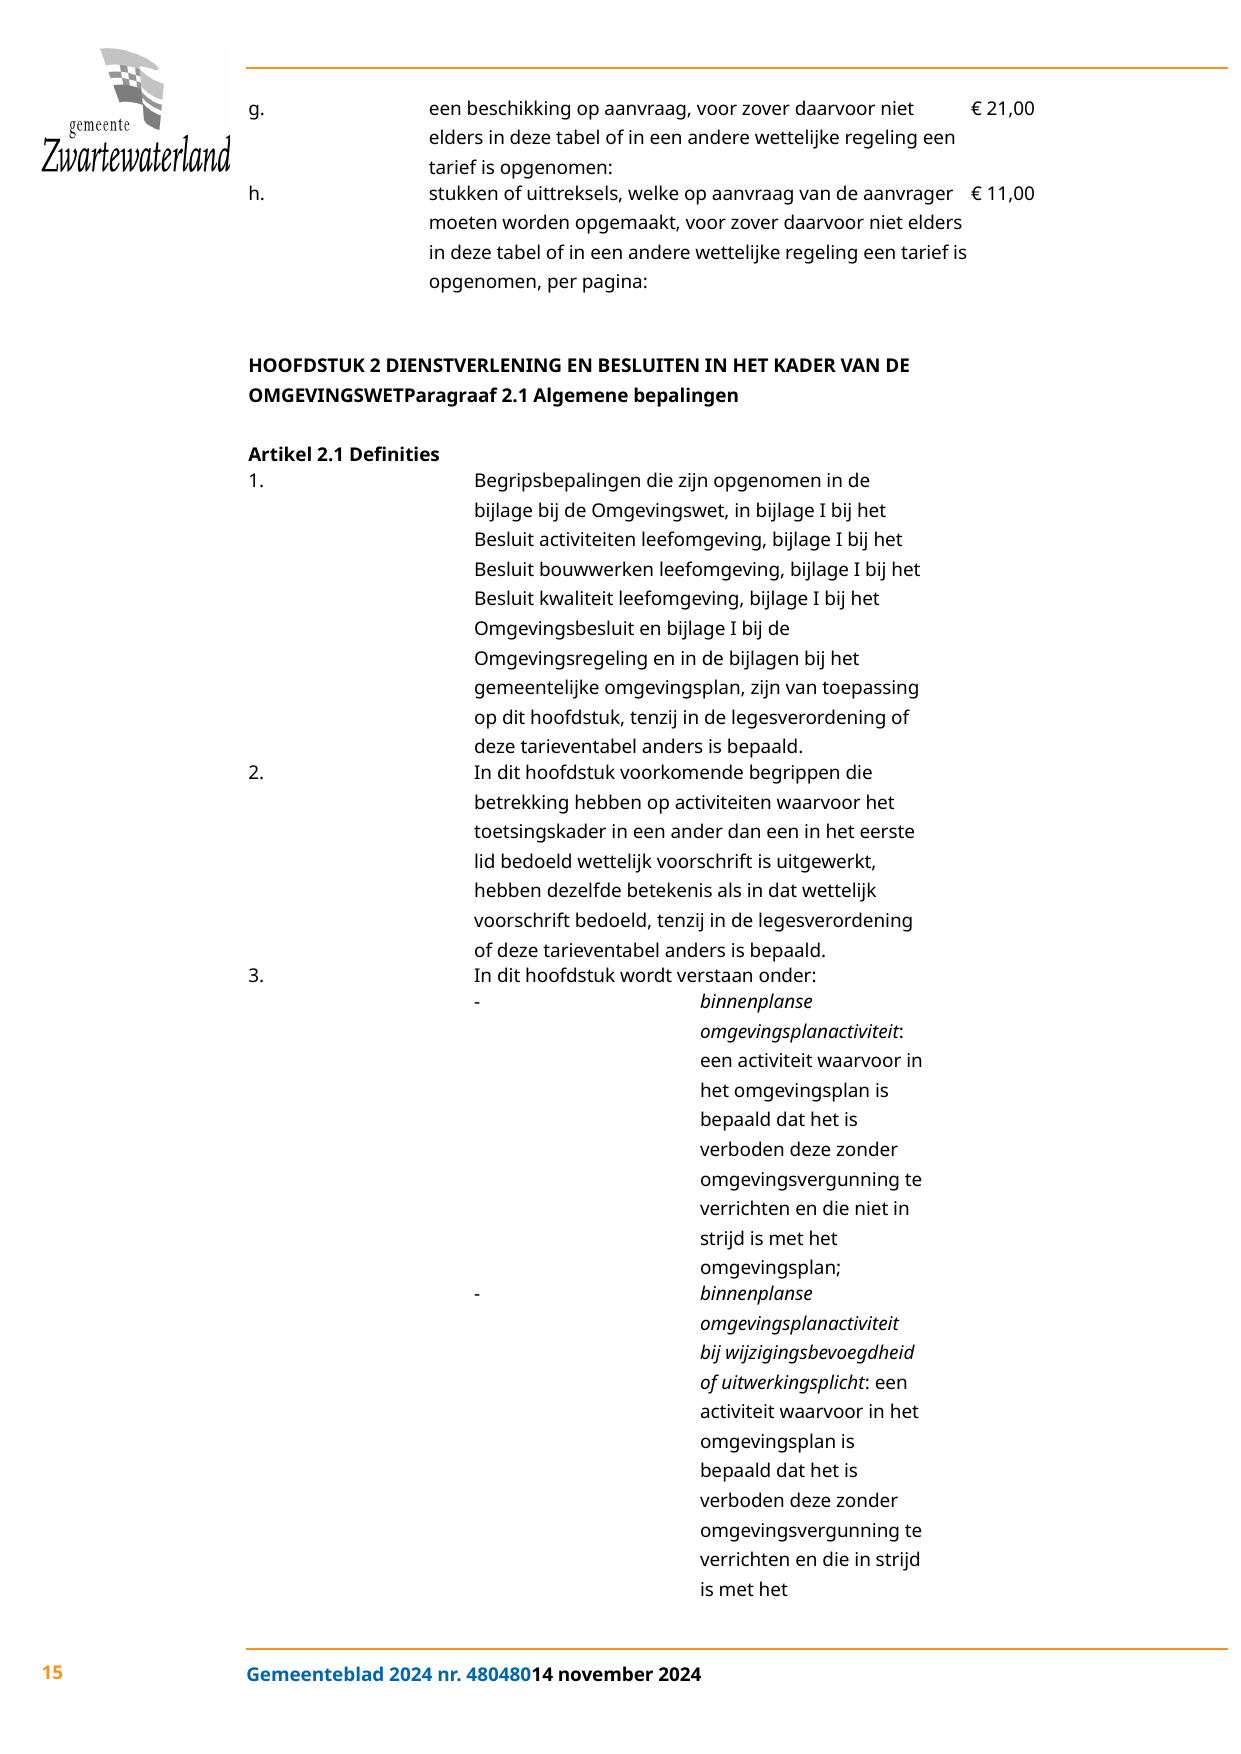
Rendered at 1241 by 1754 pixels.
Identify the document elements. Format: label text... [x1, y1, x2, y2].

table_cell [926, 759, 1152, 962]
table_cell - [474, 1280, 700, 1602]
table_header Artikel 2.1 Definities [248, 442, 926, 467]
table_header [926, 442, 1152, 467]
table_cell In dit hoofdstuk wordt verstaan onder: [474, 963, 926, 988]
table_cell h. [248, 180, 429, 294]
table_cell In dit hoofdstuk voorkomende begrippen die betrekking hebben op activiteiten waarvoor het toetsingskader in een ander dan een in het eerste lid bedoeld wettelijk voorschrift is uitgewerkt, hebben dezelfde betekenis als in dat wettelijk voorschrift bedoeld, tenzij in de legesverordening of deze tarieventabel anders is bepaald. [474, 759, 926, 962]
table_cell [248, 294, 429, 320]
table_cell binnenplanse omgevingsplanactiviteit bij wijzigingsbevoegdheid of uitwerkingsplicht: een activiteit waarvoor in het omgevingsplan is bepaald dat het is verboden deze zonder omgevingsvergunning te verrichten en die in strijd is met het [700, 1280, 926, 1602]
picture [41, 47, 231, 172]
table_cell € 11,00 [971, 180, 1152, 294]
table_cell [790, 294, 971, 320]
table_cell [926, 1280, 1152, 1602]
table_cell [609, 294, 790, 320]
table_cell binnenplanse omgevingsplanactiviteit: een activiteit waarvoor in het omgevingsplan is bepaald dat het is verboden deze zonder omgevingsvergunning te verrichten en die niet in strijd is met het omgevingsplan; [700, 988, 926, 1280]
table_cell [926, 988, 1152, 1280]
table_cell [429, 294, 609, 320]
table_cell [971, 294, 1152, 320]
table_cell Begripsbepalingen die zijn opgenomen in de bijlage bij de Omgevingswet, in bijlage I bij het Besluit activiteiten leefomgeving, bijlage I bij het Besluit bouwwerken leefomgeving, bijlage I bij het Besluit kwaliteit leefomgeving, bijlage I bij het Omgevingsbesluit en bijlage I bij de Omgevingsregeling en in de bijlagen bij het gemeentelijke omgevingsplan, zijn van toepassing op dit hoofdstuk, tenzij in de legesverordening of deze tarieventabel anders is bepaald. [474, 467, 926, 759]
table_cell stukken of uittreksels, welke op aanvraag van de aanvrager moeten worden opgemaakt, voor zover daarvoor niet elders in deze tabel of in een andere wettelijke regeling een tarief is opgenomen, per pagina: [429, 180, 971, 294]
table_cell g. [248, 95, 429, 180]
table_cell 3. [248, 963, 474, 988]
table_cell [248, 1280, 474, 1602]
text HOOFDSTUK 2 DIENSTVERLENING EN BESLUITEN IN HET KADER VAN DE OMGEVINGSWETParagraaf 2.1 Algemene bepalingen [248, 353, 1152, 408]
table_cell [926, 467, 1152, 759]
table_cell een beschikking op aanvraag, voor zover daarvoor niet elders in deze tabel of in een andere wettelijke regeling een tarief is opgenomen: [429, 95, 971, 180]
table_cell 1. [248, 467, 474, 759]
table_cell - [474, 988, 700, 1280]
table_cell 2. [248, 759, 474, 962]
table_cell [926, 963, 1152, 988]
table_cell € 21,00 [971, 95, 1152, 180]
table_cell [248, 988, 474, 1280]
